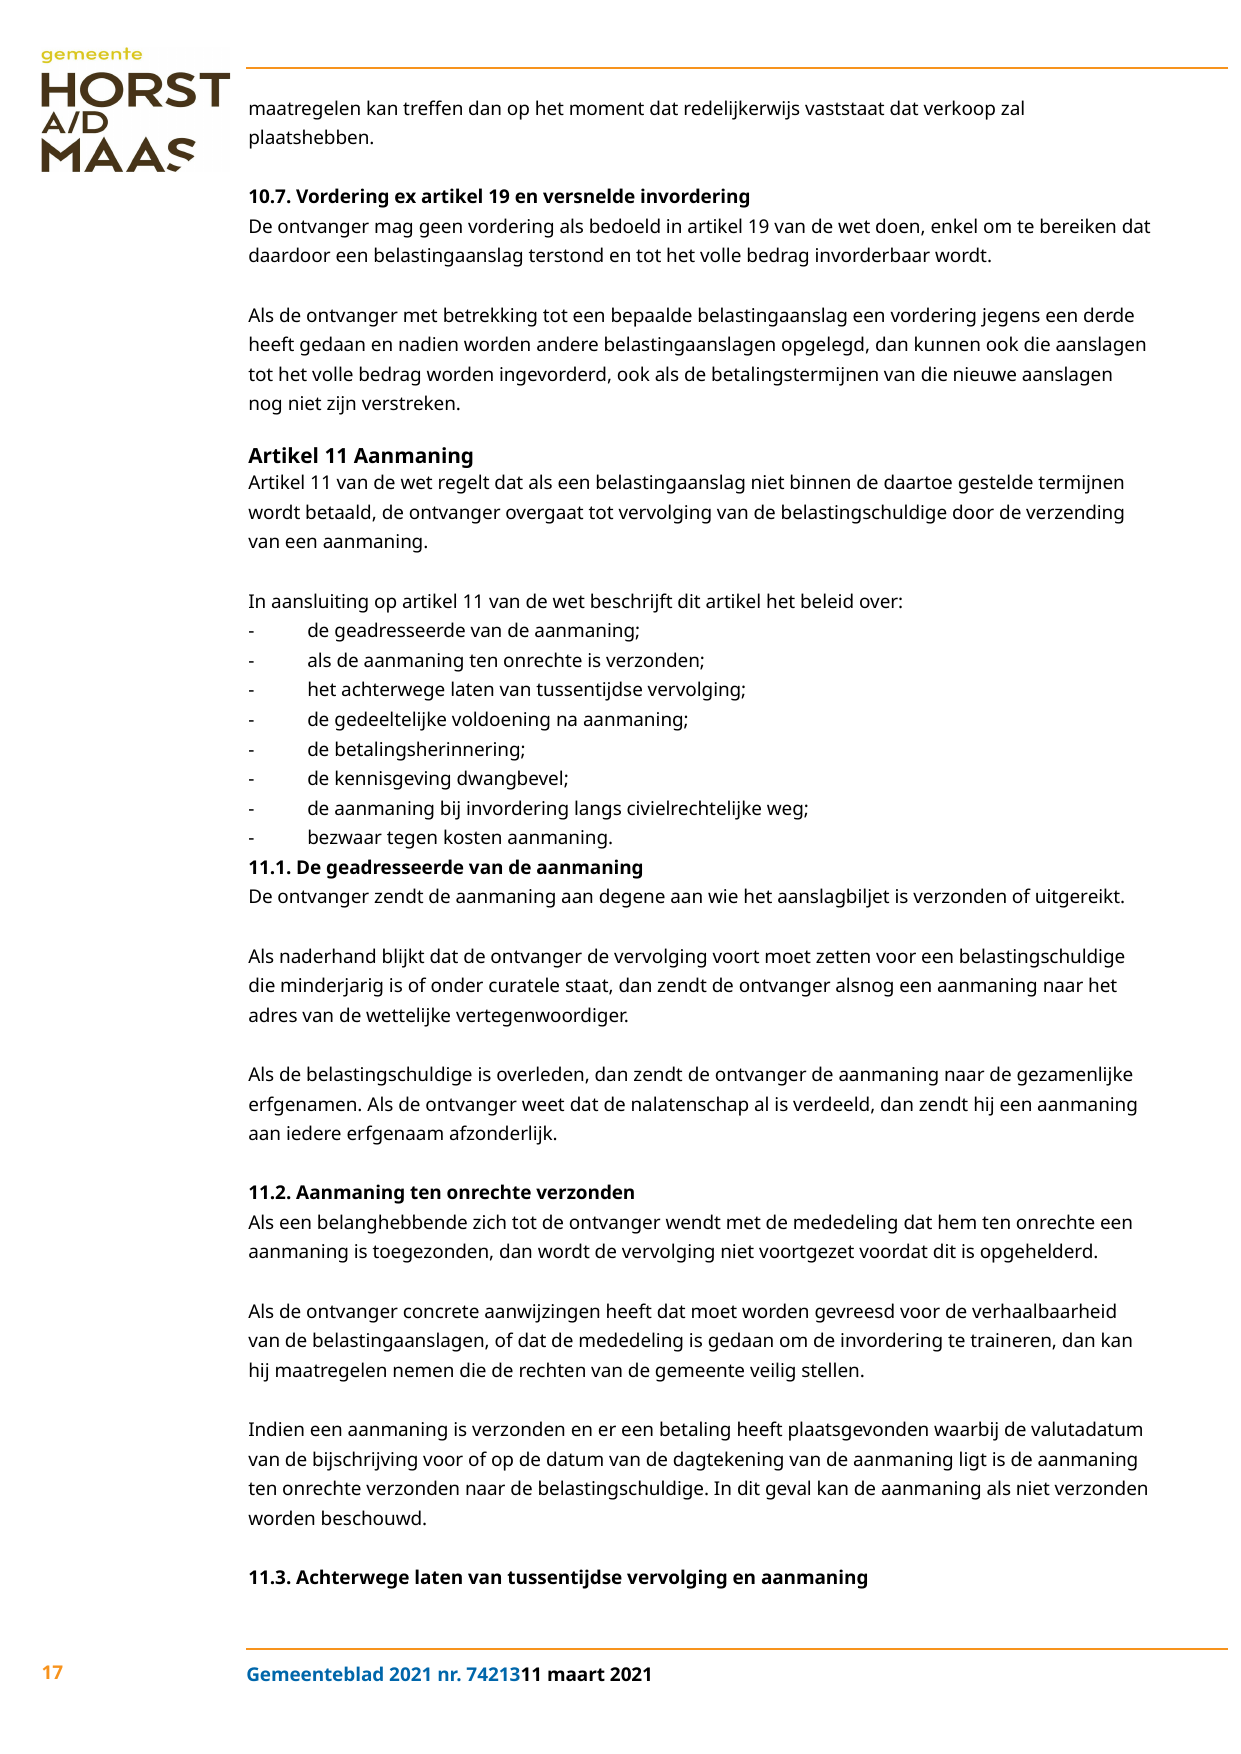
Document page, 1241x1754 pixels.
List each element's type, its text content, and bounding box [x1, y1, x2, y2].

text In aansluiting op artikel 11 van de wet beschrijft dit artikel het beleid over: [248, 588, 1152, 613]
list bezwaar tegen kosten aanmaning. [248, 824, 1152, 850]
text Als de belastingschuldige is overleden, dan zendt de ontvanger de aanmaning naar de gezamenlijke erfgenamen. Als de ontvanger weet dat de nalatenschap al is verdeeld, dan zendt hij een aanmaning aan iedere erfgenaam afzonderlijk. [248, 1061, 1152, 1146]
picture [41, 47, 231, 172]
text Artikel 11 Aanmaning [248, 441, 1152, 469]
text Artikel 11 van de wet regelt dat als een belastingaanslag niet binnen de daartoe gestelde termijnen wordt betaald, de ontvanger overgaat tot vervolging van de belastingschuldige door de verzending van een aanmaning. [248, 469, 1152, 554]
text Indien een aanmaning is verzonden en er een betaling heeft plaatsgevonden waarbij de valutadatum van de bijschrijving voor of op de datum van de dagtekening van de aanmaning ligt is de aanmaning ten onrechte verzonden naar de belastingschuldige. In dit geval kan de aanmaning als niet verzonden worden beschouwd. [248, 1416, 1152, 1531]
list de gedeeltelijke voldoening na aanmaning; [248, 706, 1152, 732]
list de geadresseerde van de aanmaning; [248, 617, 1152, 643]
list de kennisgeving dwangbevel; [248, 765, 1152, 791]
text Als een belanghebbende zich tot de ontvanger wendt met de mededeling dat hem ten onrechte een aanmaning is toegezonden, dan wordt de vervolging niet voortgezet voordat dit is opgehelderd. [248, 1209, 1152, 1264]
list de betalingsherinnering; [248, 736, 1152, 761]
text 11.2. Aanmaning ten onrechte verzonden [248, 1179, 1152, 1205]
text Als de ontvanger concrete aanwijzingen heeft dat moet worden gevreesd voor de verhaalbaarheid van de belastingaanslagen, of dat de mededeling is gedaan om de invordering te traineren, dan kan hij maatregelen nemen die de rechten van de gemeente veilig stellen. [248, 1298, 1152, 1383]
text De ontvanger mag geen vordering als bedoeld in artikel 19 van de wet doen, enkel om te bereiken dat daardoor een belastingaanslag terstond en tot het volle bedrag invorderbaar wordt. [248, 213, 1152, 268]
list de aanmaning bij invordering langs civielrechtelijke weg; [248, 795, 1152, 821]
text 11.1. De geadresseerde van de aanmaning [248, 854, 1152, 880]
list als de aanmaning ten onrechte is verzonden; [248, 647, 1152, 673]
list het achterwege laten van tussentijdse vervolging; [248, 677, 1152, 702]
text maatregelen kan treffen dan op het moment dat redelijkerwijs vaststaat dat verkoop zal plaatshebben. [248, 95, 1152, 150]
text De ontvanger zendt de aanmaning aan degene aan wie het aanslagbiljet is verzonden of uitgereikt. [248, 884, 1152, 909]
text Als naderhand blijkt dat de ontvanger de vervolging voort moet zetten voor een belastingschuldige die minderjarig is of onder curatele staat, dan zendt de ontvanger alsnog een aanmaning naar het adres van de wettelijke vertegenwoordiger. [248, 943, 1152, 1028]
text 11.3. Achterwege laten van tussentijdse vervolging en aanmaning [248, 1564, 1152, 1590]
text Als de ontvanger met betrekking tot een bepaalde belastingaanslag een vordering jegens een derde heeft gedaan en nadien worden andere belastingaanslagen opgelegd, dan kunnen ook die aanslagen tot het volle bedrag worden ingevorderd, ook als de betalingstermijnen van die nieuwe aanslagen nog niet zijn verstreken. [248, 302, 1152, 416]
text 10.7. Vordering ex artikel 19 en versnelde invordering [248, 183, 1152, 209]
